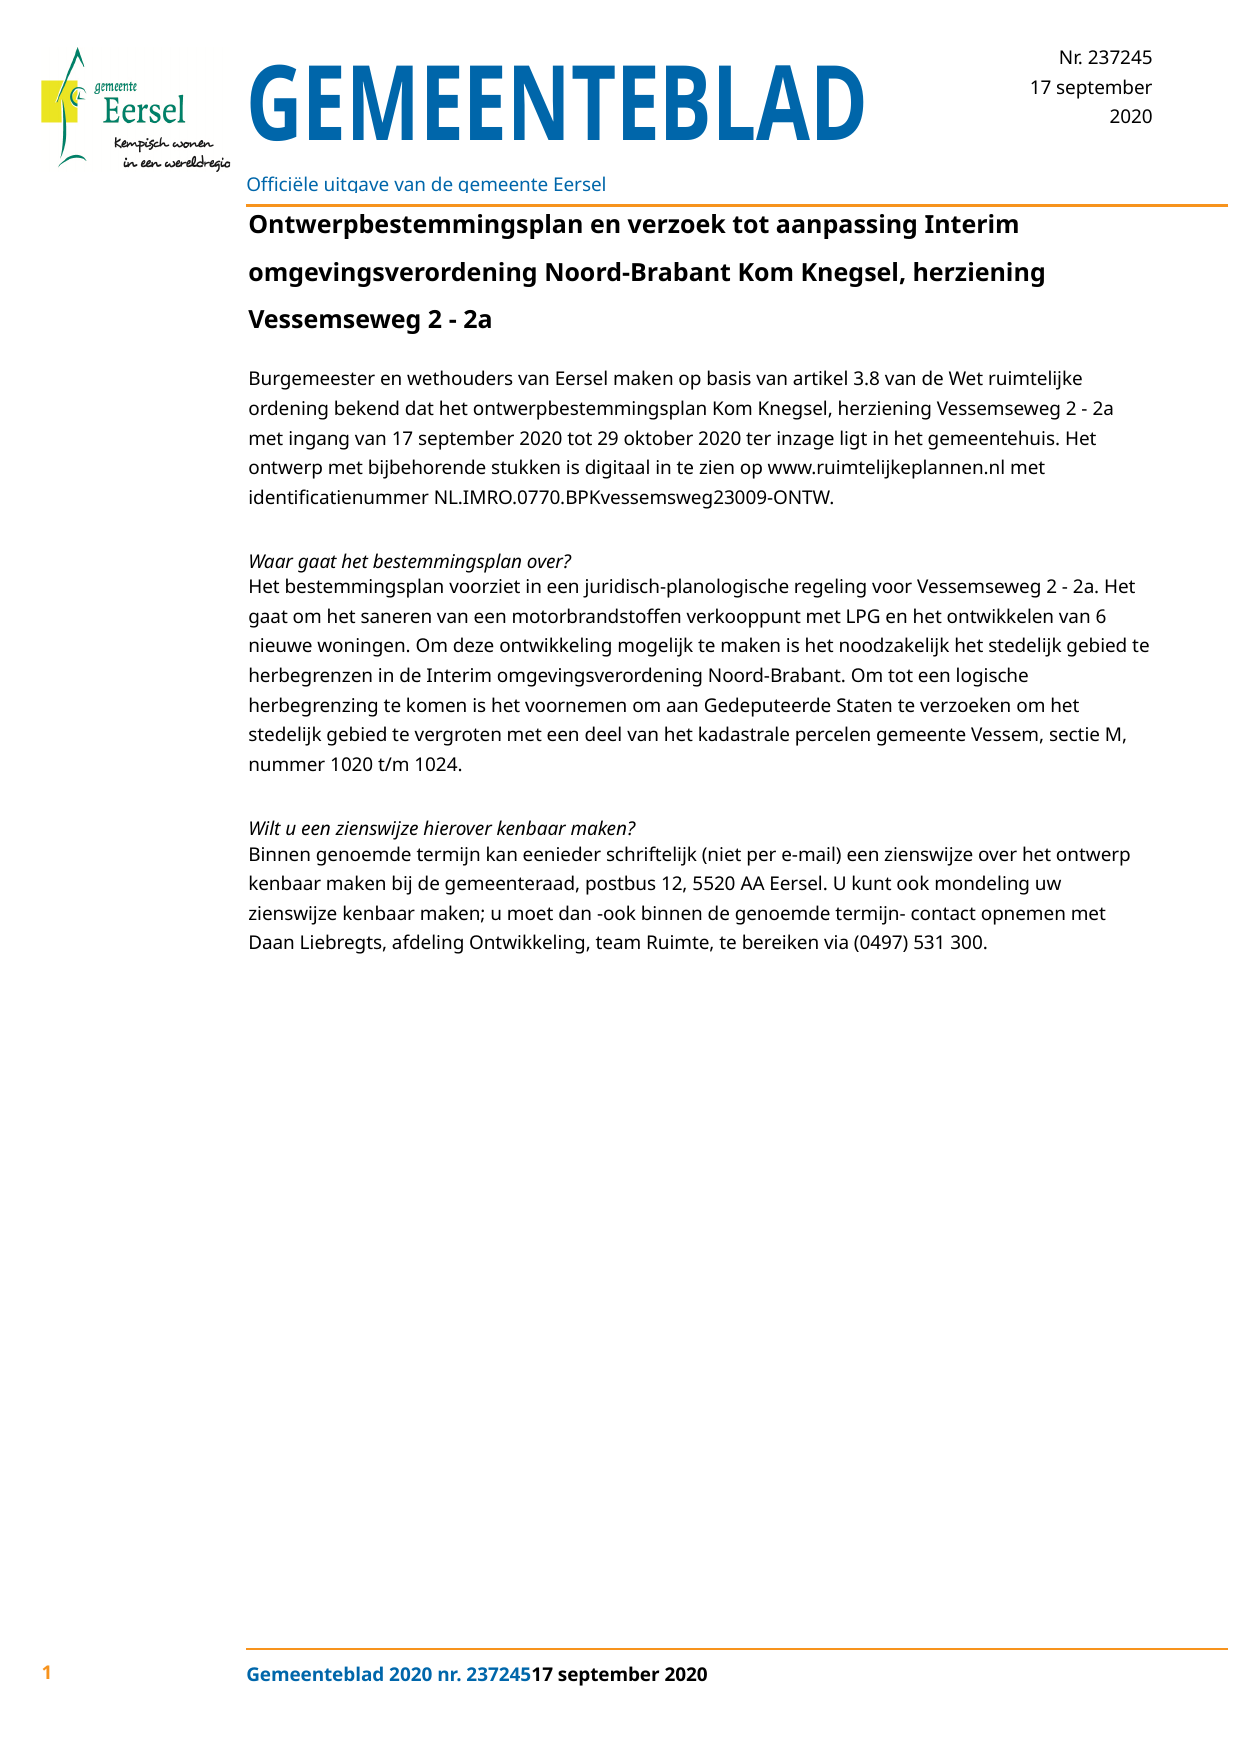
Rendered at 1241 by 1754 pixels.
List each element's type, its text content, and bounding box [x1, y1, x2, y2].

text Ontwerpbestemmingsplan en verzoek tot aanpassing Interim omgevingsverordening Noord-Brabant Kom Knegsel, herziening Vessemseweg 2 - 2a [248, 207, 1152, 336]
text Binnen genoemde termijn kan eenieder schriftelijk (niet per e-mail) een zienswijze over het ontwerp kenbaar maken bij de gemeenteraad, postbus 12, 5520 AA Eersel. U kunt ook mondeling uw zienswijze kenbaar maken; u moet dan -ook binnen de genoemde termijn- contact opnemen met Daan Liebregts, afdeling Ontwikkeling, team Ruimte, te bereiken via (0497) 531 300. [248, 841, 1152, 955]
text Het bestemmingsplan voorziet in een juridisch-planologische regeling voor Vessemseweg 2 - 2a. Het gaat om het saneren van een motorbrandstoffen verkooppunt met LPG en het ontwikkelen van 6 nieuwe woningen. Om deze ontwikkeling mogelijk te maken is het noodzakelijk het stedelijk gebied te herbegrenzen in de Interim omgevingsverordening Noord-Brabant. Om tot een logische herbegrenzing te komen is het voornemen om aan Gedeputeerde Staten te verzoeken om het stedelijk gebied te vergroten met een deel van het kadastrale percelen gemeente Vessem, sectie M, nummer 1020 t/m 1024. [248, 573, 1152, 777]
text Waar gaat het bestemmingsplan over? [248, 548, 1152, 573]
text Burgemeester en wethouders van Eersel maken op basis van artikel 3.8 van de Wet ruimtelijke ordening bekend dat het ontwerpbestemmingsplan Kom Knegsel, herziening Vessemseweg 2 - 2a met ingang van 17 september 2020 tot 29 oktober 2020 ter inzage ligt in het gemeentehuis. Het ontwerp met bijbehorende stukken is digitaal in te zien op www.ruimtelijkeplannen.nl met identificatienummer NL.IMRO.0770.BPKvessemsweg23009-ONTW. [248, 366, 1152, 509]
picture [41, 47, 231, 172]
text Wilt u een zienswijze hierover kenbaar maken? [248, 815, 1152, 841]
